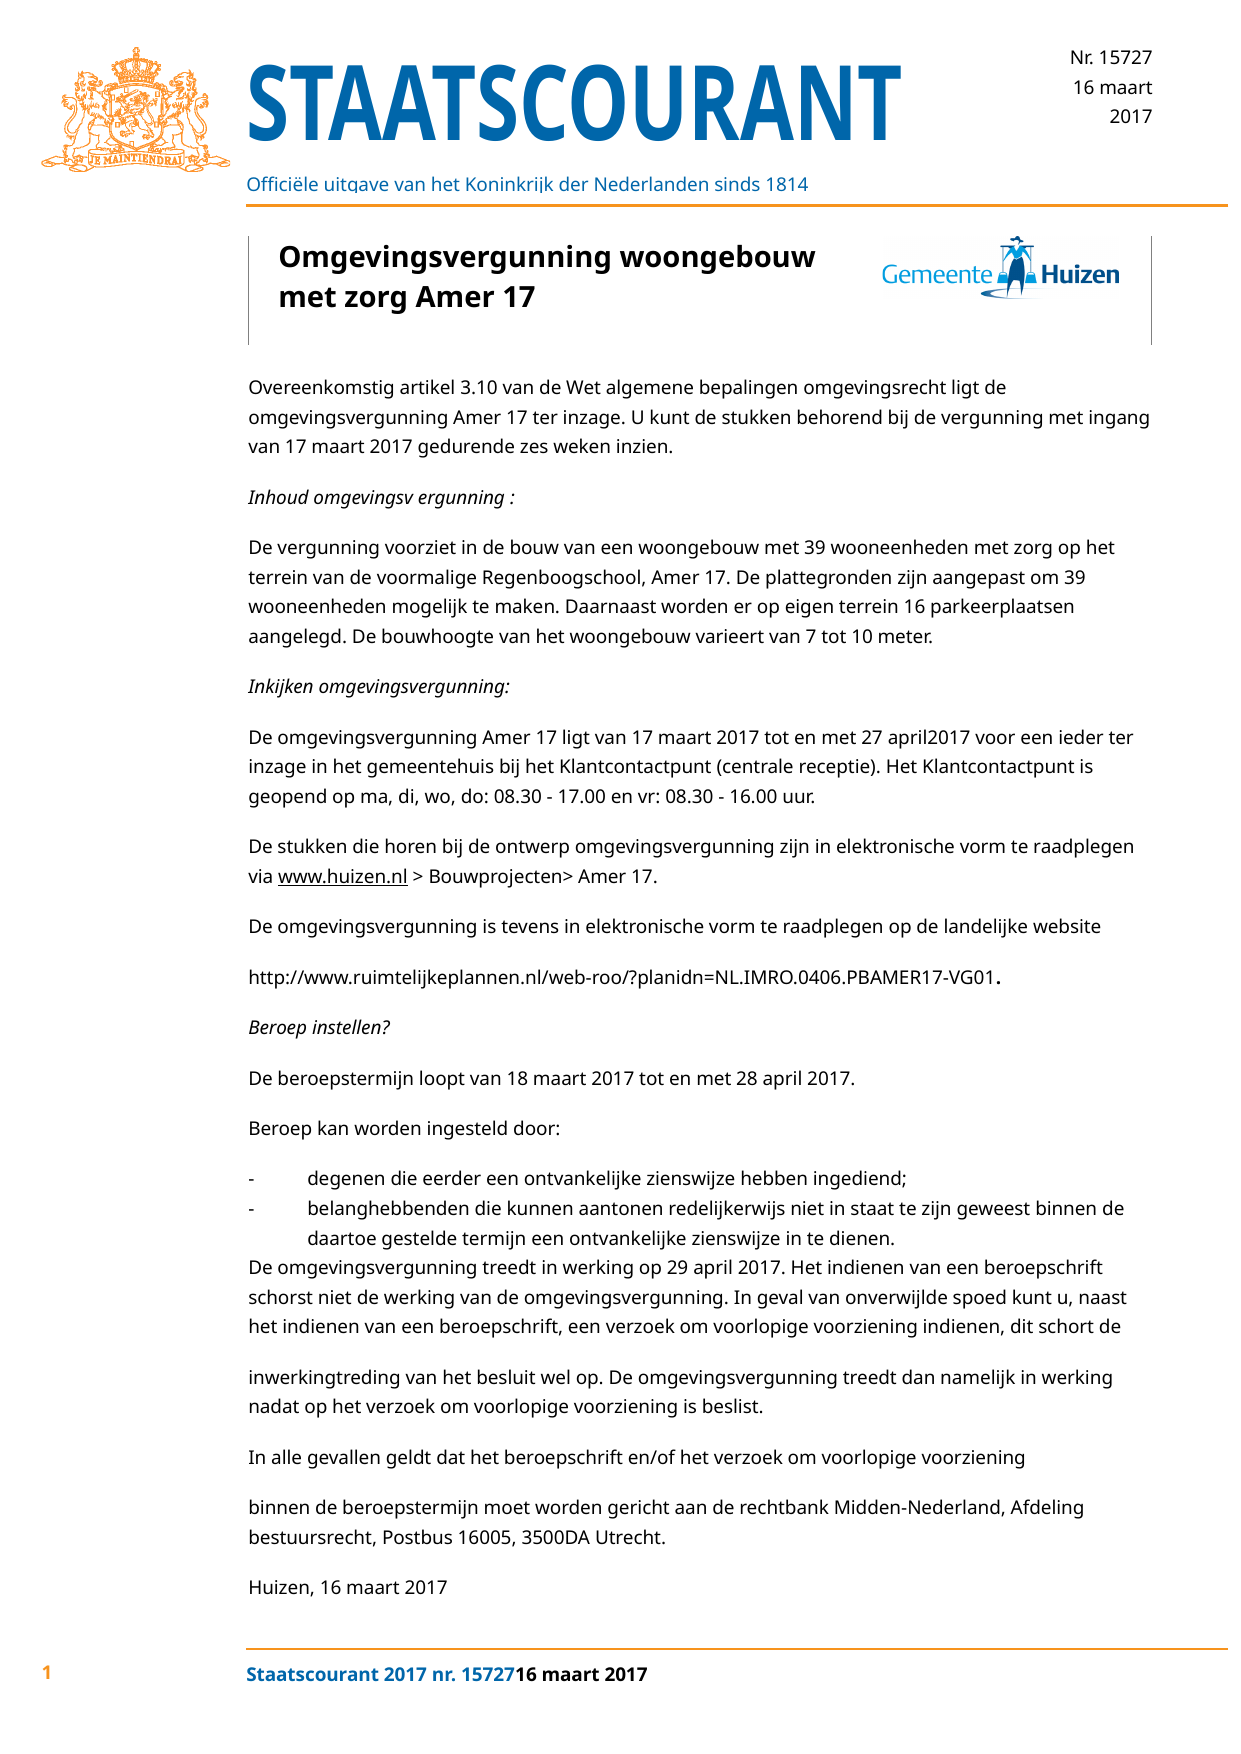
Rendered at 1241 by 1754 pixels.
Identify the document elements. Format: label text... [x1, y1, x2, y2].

text binnen de beroepstermijn moet worden gericht aan de rechtbank Midden-Nederland, Afdeling bestuursrecht, Postbus 16005, 3500DA Utrecht. [248, 1494, 1152, 1549]
picture [882, 236, 1119, 299]
text Inkijken omgevingsvergunning: [248, 673, 1152, 699]
text Overeenkomstig artikel 3.10 van de Wet algemene bepalingen omgevingsrecht ligt de omgevingsvergunning Amer 17 ter inzage. U kunt de stukken behorend bij de vergunning met ingang van 17 maart 2017 gedurende zes weken inzien. [248, 374, 1152, 459]
list belanghebbenden die kunnen aantonen redelijkerwijs niet in staat te zijn geweest binnen de daartoe gestelde termijn een ontvankelijke zienswijze in te dienen. [248, 1195, 1152, 1250]
text De omgevingsvergunning Amer 17 ligt van 17 maart 2017 tot en met 27 april2017 voor een ieder ter inzage in het gemeentehuis bij het Klantcontactpunt (centrale receptie). Het Klantcontactpunt is geopend op ma, di, wo, do: 08.30 - 17.00 en vr: 08.30 - 16.00 uur. [248, 724, 1152, 809]
text De omgevingsvergunning treedt in werking op 29 april 2017. Het indienen van een beroepschrift schorst niet de werking van de omgevingsvergunning. In geval van onverwijlde spoed kunt u, naast het indienen van een beroepschrift, een verzoek om voorlopige voorziening indienen, dit schort de [248, 1254, 1152, 1339]
text http://www.ruimtelijkeplannen.nl/web-roo/?planidn=NL.IMRO.0406.PBAMER17-VG01. [248, 964, 1152, 989]
text De beroepstermijn loopt van 18 maart 2017 tot en met 28 april 2017. [248, 1065, 1152, 1090]
text De omgevingsvergunning is tevens in elektronische vorm te raadplegen op de landelijke website [248, 913, 1152, 939]
table_header Omgevingsvergunning woongebouw met zorg Amer 17 [249, 236, 850, 345]
text Huizen, 16 maart 2017 [248, 1574, 1152, 1600]
table_header [850, 236, 1151, 345]
text De vergunning voorziet in de bouw van een woongebouw met 39 wooneenheden met zorg op het terrein van de voormalige Regenboogschool, Amer 17. De plattegronden zijn aangepast om 39 wooneenheden mogelijk te maken. Daarnaast worden er op eigen terrein 16 parkeerplaatsen aangelegd. De bouwhoogte van het woongebouw varieert van 7 tot 10 meter. [248, 534, 1152, 649]
text inwerkingtreding van het besluit wel op. De omgevingsvergunning treedt dan namelijk in werking nadat op het verzoek om voorlopige voorziening is beslist. [248, 1364, 1152, 1419]
text Inhoud omgevingsv ergunning : [248, 484, 1152, 509]
picture [41, 47, 231, 172]
list degenen die eerder een ontvankelijke zienswijze hebben ingediend; [248, 1166, 1152, 1191]
text In alle gevallen geldt dat het beroepschrift en/of het verzoek om voorlopige voorziening [248, 1444, 1152, 1469]
text Beroep kan worden ingesteld door: [248, 1115, 1152, 1141]
text De stukken die horen bij de ontwerp omgevingsvergunning zijn in elektronische vorm te raadplegen via www.huizen.nl > Bouwprojecten> Amer 17. [248, 833, 1152, 889]
text Beroep instellen? [248, 1014, 1152, 1040]
